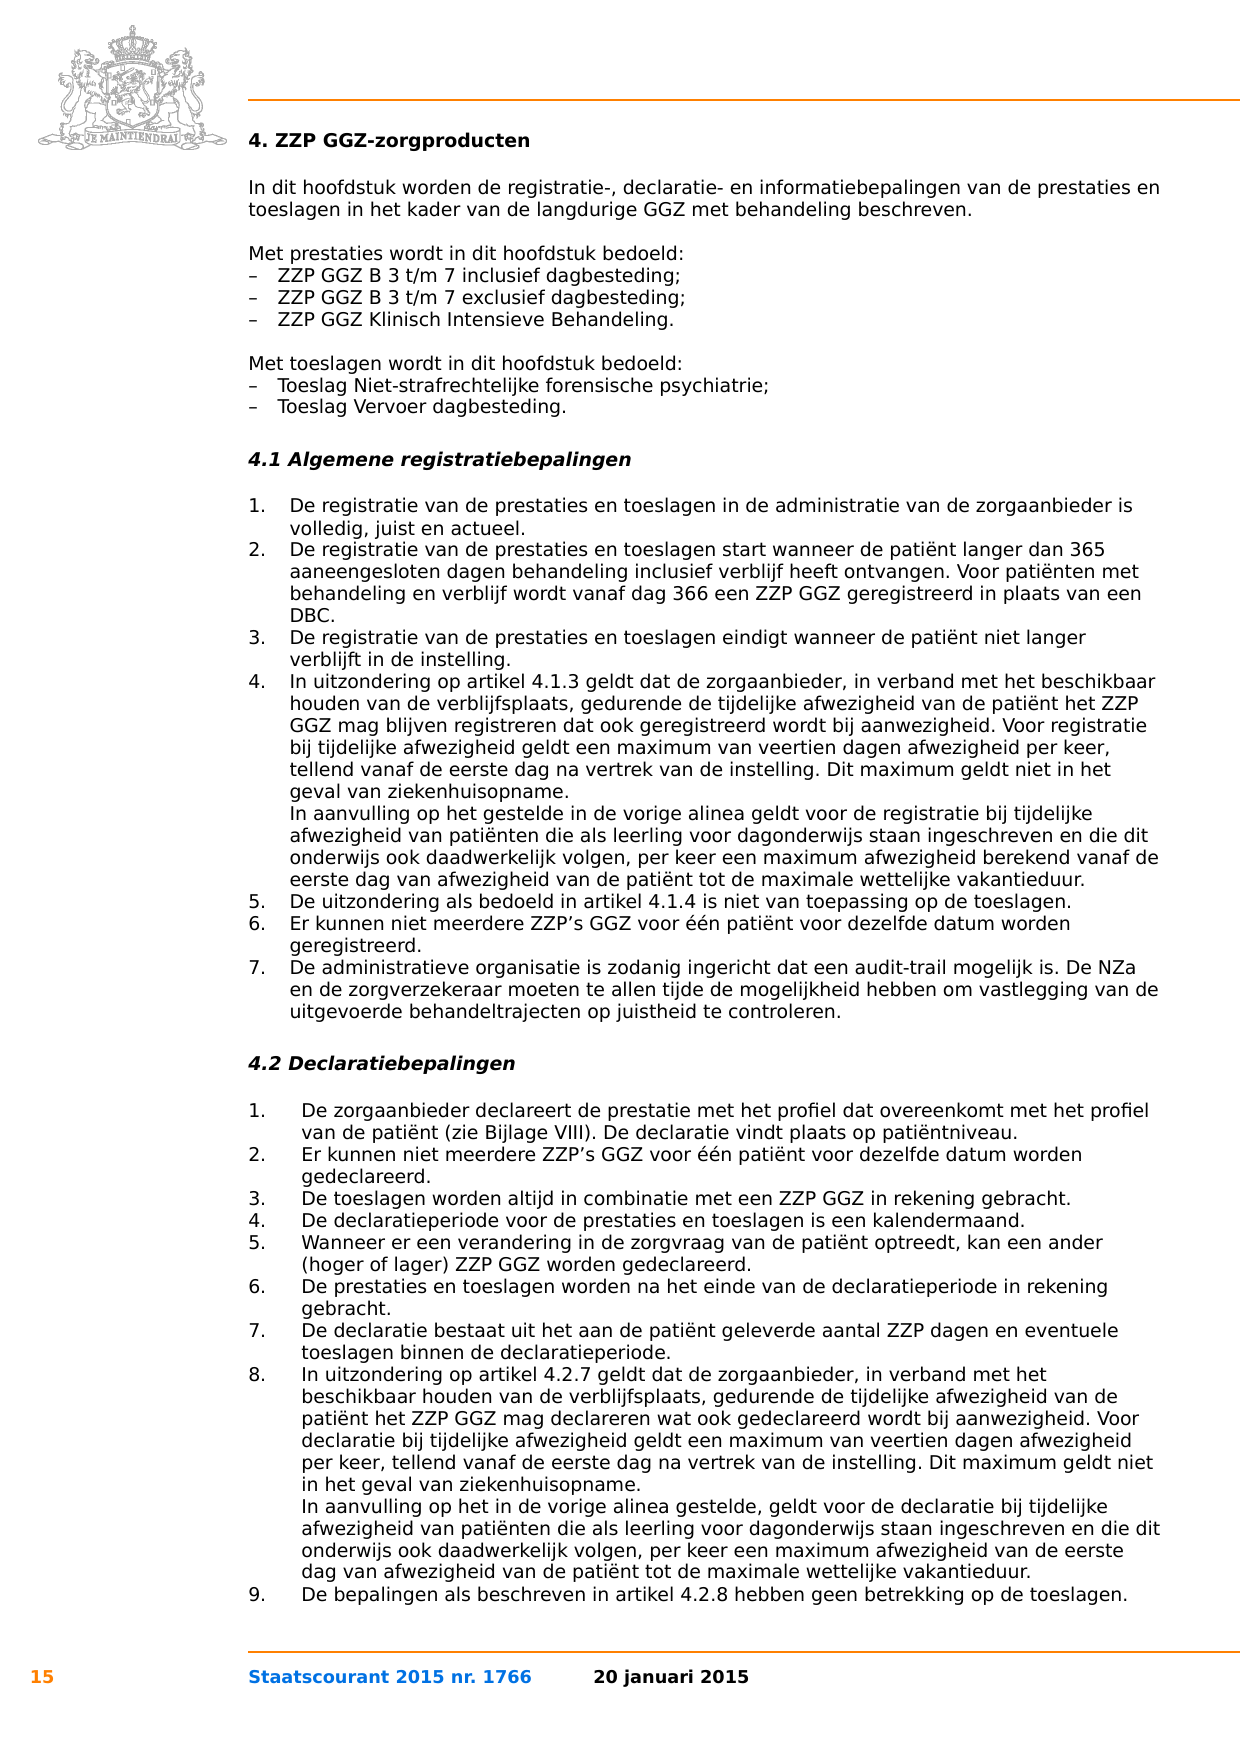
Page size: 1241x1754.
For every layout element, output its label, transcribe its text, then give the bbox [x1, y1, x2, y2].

text – ZZP GGZ Klinisch Intensieve Behandeling. [248, 309, 1163, 331]
text Met toeslagen wordt in dit hoofdstuk bedoeld: [248, 352, 1163, 374]
text – Toeslag Niet-strafrechtelijke forensische psychiatrie; [248, 374, 1163, 396]
subtitle 4.1 Algemene registratiebepalingen [248, 448, 1163, 470]
text 5. Wanneer er een verandering in de zorgvraag van de patiënt optreedt, kan een ander (hoger of lager) ZZP GGZ worden gedeclareerd. [248, 1232, 1163, 1276]
text In aanvulling op het in de vorige alinea gestelde, geldt voor de declaratie bij tijdelijke afwezigheid van patiënten die als leerling voor dagonderwijs staan ingeschreven en die dit onderwijs ook daadwerkelijk volgen, per keer een maximum afwezigheid van de eerste dag van afwezigheid van de patiënt tot de maximale wettelijke vakantieduur. [301, 1496, 1163, 1583]
text – ZZP GGZ B 3 t/m 7 exclusief dagbesteding; [248, 287, 1163, 309]
text 1. De zorgaanbieder declareert de prestatie met het profiel dat overeenkomt met het profiel van de patiënt (zie Bijlage VIII). De declaratie vindt plaats op patiëntniveau. [248, 1100, 1163, 1144]
text 1. De registratie van de prestaties en toeslagen in de administratie van de zorgaanbieder is volledig, juist en actueel. [248, 495, 1163, 539]
text 2. De registratie van de prestaties en toeslagen start wanneer de patiënt langer dan 365 aaneengesloten dagen behandeling inclusief verblijf heeft ontvangen. Voor patiënten met behandeling en verblijf wordt vanaf dag 366 een ZZP GGZ geregistreerd in plaats van een DBC. [248, 539, 1163, 627]
text – ZZP GGZ B 3 t/m 7 inclusief dagbesteding; [248, 265, 1163, 287]
text 3. De registratie van de prestaties en toeslagen eindigt wanneer de patiënt niet langer verblijft in de instelling. [248, 627, 1163, 671]
text 6. Er kunnen niet meerdere ZZP’s GGZ voor één patiënt voor dezelfde datum worden geregistreerd. [248, 913, 1163, 957]
text 8. In uitzondering op artikel 4.2.7 geldt dat de zorgaanbieder, in verband met het beschikbaar houden van de verblijfsplaats, gedurende de tijdelijke afwezigheid van de patiënt het ZZP GGZ mag declareren wat ook gedeclareerd wordt bij aanwezigheid. Voor declaratie bij tijdelijke afwezigheid geldt een maximum van veertien dagen afwezigheid per keer, tellend vanaf de eerste dag na vertrek van de instelling. Dit maximum geldt niet in het geval van ziekenhuisopname. [248, 1364, 1163, 1496]
text In aanvulling op het gestelde in de vorige alinea geldt voor de registratie bij tijdelijke afwezigheid van patiënten die als leerling voor dagonderwijs staan ingeschreven en die dit onderwijs ook daadwerkelijk volgen, per keer een maximum afwezigheid berekend vanaf de eerste dag van afwezigheid van de patiënt tot de maximale wettelijke vakantieduur. [289, 803, 1163, 891]
picture [38, 25, 227, 150]
subtitle 4.2 Declaratiebepalingen [248, 1053, 1163, 1075]
subtitle 4. ZZP GGZ-zorgproducten [248, 130, 1163, 152]
text 5. De uitzondering als bedoeld in artikel 4.1.4 is niet van toepassing op de toeslagen. [248, 891, 1163, 913]
text Met prestaties wordt in dit hoofdstuk bedoeld: [248, 243, 1163, 265]
text 9. De bepalingen als beschreven in artikel 4.2.8 hebben geen betrekking op de toeslagen. [248, 1583, 1163, 1605]
text 2. Er kunnen niet meerdere ZZP’s GGZ voor één patiënt voor dezelfde datum worden gedeclareerd. [248, 1144, 1163, 1188]
text 7. De declaratie bestaat uit het aan de patiënt geleverde aantal ZZP dagen en eventuele toeslagen binnen de declaratieperiode. [248, 1320, 1163, 1364]
text 7. De administratieve organisatie is zodanig ingericht dat een audit-trail mogelijk is. De NZa en de zorgverzekeraar moeten te allen tijde de mogelijkheid hebben om vastlegging van de uitgevoerde behandeltrajecten op juistheid te controleren. [248, 957, 1163, 1023]
text 3. De toeslagen worden altijd in combinatie met een ZZP GGZ in rekening gebracht. [248, 1188, 1163, 1210]
text In dit hoofdstuk worden de registratie-, declaratie- en informatiebepalingen van de prestaties en toeslagen in het kader van de langdurige GGZ met behandeling beschreven. [248, 177, 1163, 221]
text – Toeslag Vervoer dagbesteding. [248, 396, 1163, 418]
text 4. In uitzondering op artikel 4.1.3 geldt dat de zorgaanbieder, in verband met het beschikbaar houden van de verblijfsplaats, gedurende de tijdelijke afwezigheid van de patiënt het ZZP GGZ mag blijven registreren dat ook geregistreerd wordt bij aanwezigheid. Voor registratie bij tijdelijke afwezigheid geldt een maximum van veertien dagen afwezigheid per keer, tellend vanaf de eerste dag na vertrek van de instelling. Dit maximum geldt niet in het geval van ziekenhuisopname. [248, 671, 1163, 803]
text 6. De prestaties en toeslagen worden na het einde van de declaratieperiode in rekening gebracht. [248, 1276, 1163, 1320]
text 4. De declaratieperiode voor de prestaties en toeslagen is een kalendermaand. [248, 1210, 1163, 1232]
